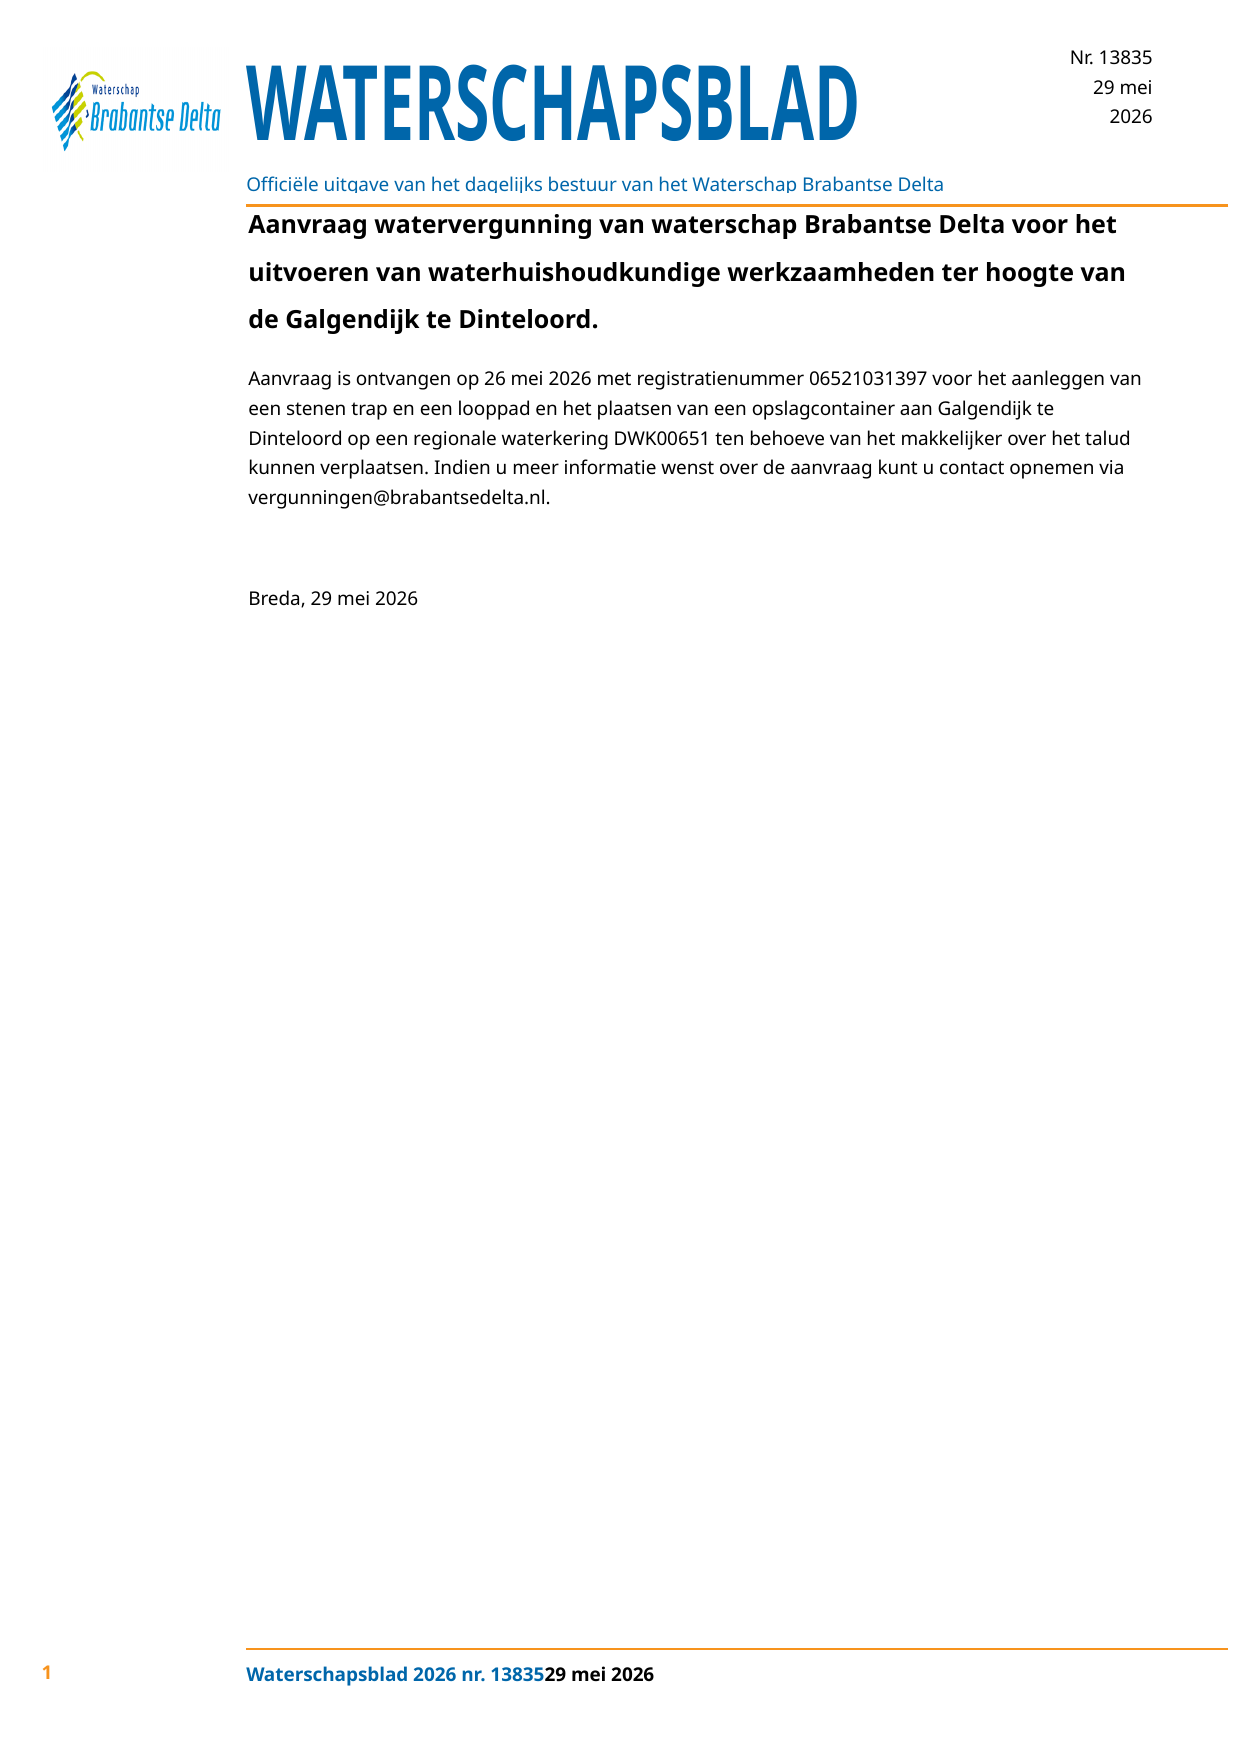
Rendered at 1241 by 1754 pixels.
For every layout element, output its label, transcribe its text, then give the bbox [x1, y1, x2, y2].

text Aanvraag watervergunning van waterschap Brabantse Delta voor het uitvoeren van waterhuishoudkundige werkzaamheden ter hoogte van de Galgendijk te Dinteloord. [248, 207, 1152, 336]
text Aanvraag is ontvangen op 26 mei 2026 met registratienummer 06521031397 voor het aanleggen van een stenen trap en een looppad en het plaatsen van een opslagcontainer aan Galgendijk te Dinteloord op een regionale waterkering DWK00651 ten behoeve van het makkelijker over het talud kunnen verplaatsen. Indien u meer informatie wenst over de aanvraag kunt u contact opnemen via vergunningen@brabantsedelta.nl. [248, 366, 1152, 509]
picture [41, 47, 231, 172]
text Breda, 29 mei 2026 [248, 585, 1152, 610]
